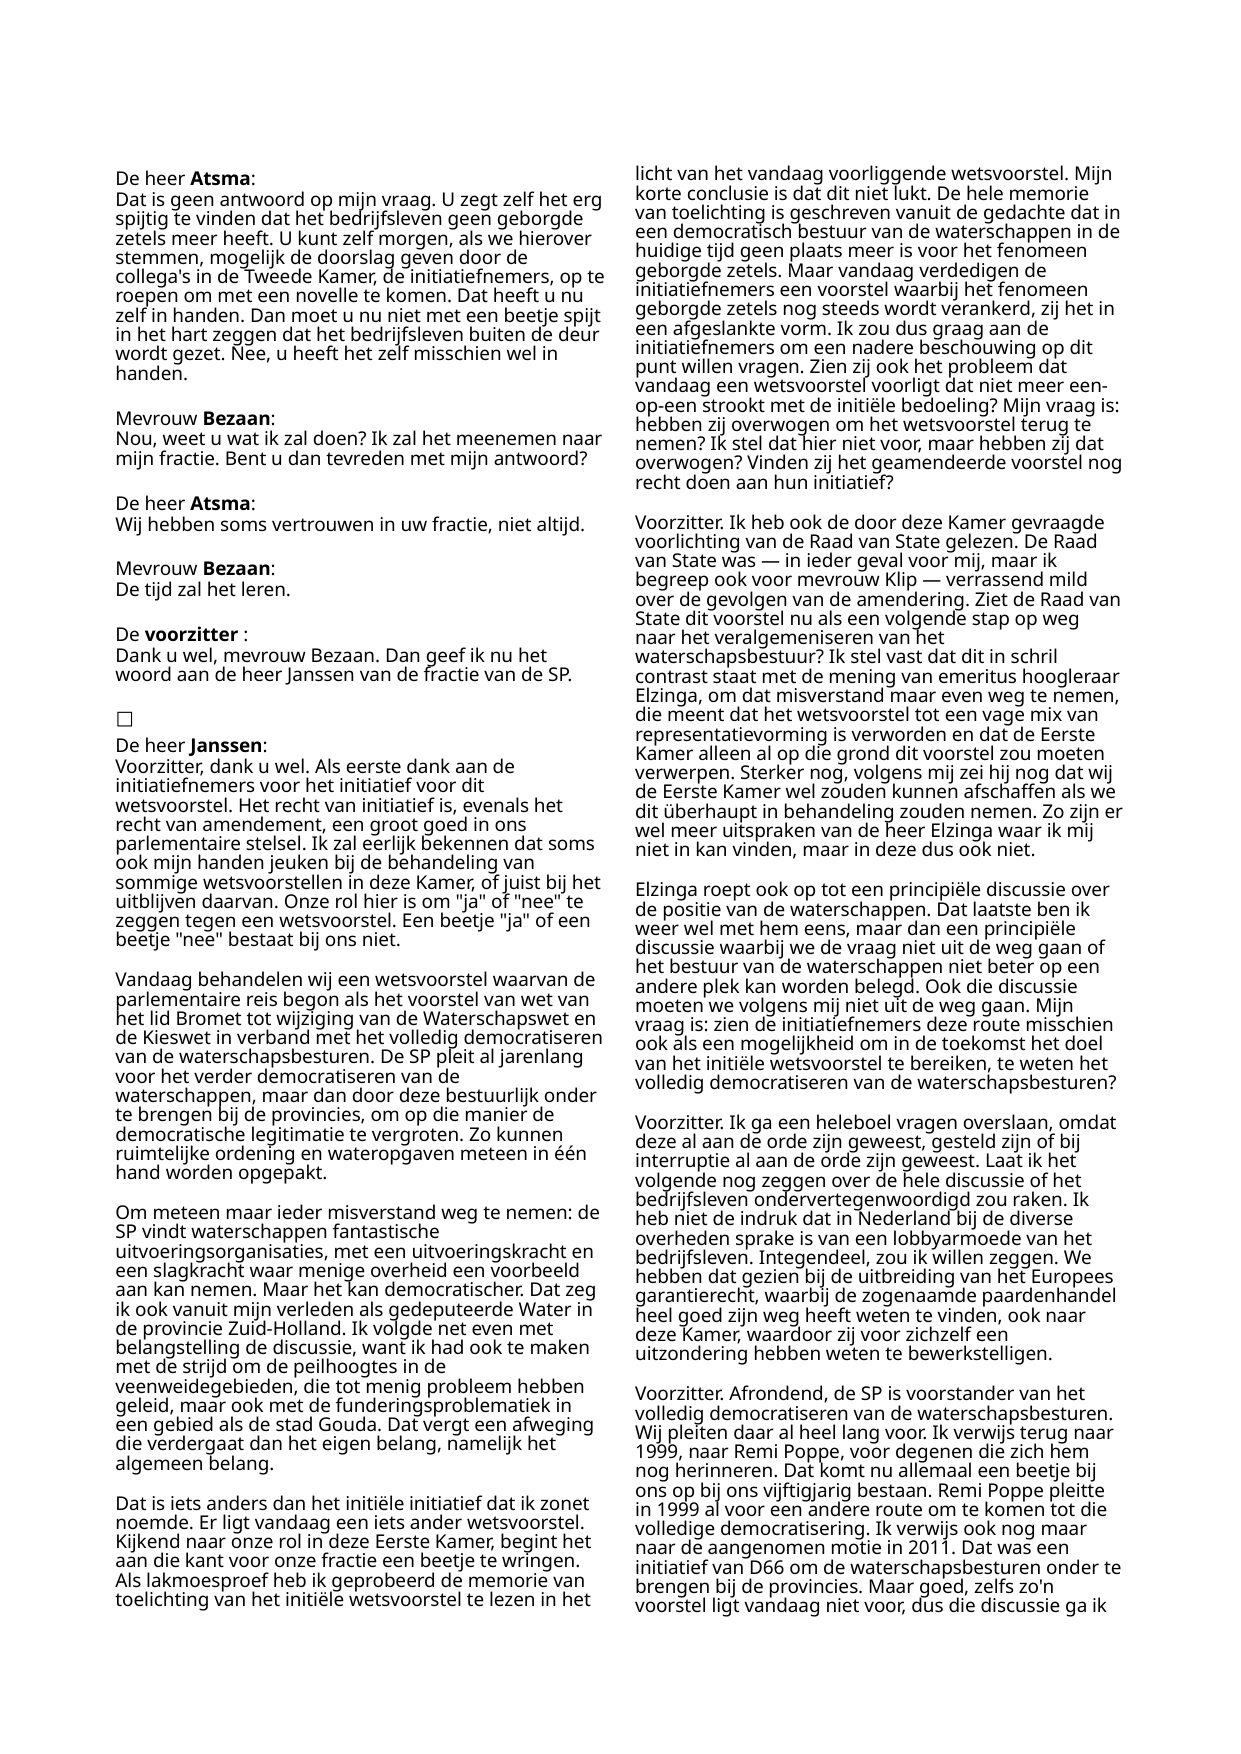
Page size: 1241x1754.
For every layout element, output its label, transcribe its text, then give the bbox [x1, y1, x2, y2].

text ⬜ [115, 707, 605, 732]
text Dank u wel, mevrouw Bezaan. Dan geef ik nu het woord aan de heer Janssen van de fractie van de SP. [115, 647, 605, 686]
text Voorzitter. Ik heb ook de door deze Kamer gevraagde voorlichting van de Raad van State gelezen. De Raad van State was — in ieder geval voor mij, maar ik begreep ook voor mevrouw Klip — verrassend mild over de gevolgen van de amendering. Ziet de Raad van State dit voorstel nu als een volgende stap op weg naar het veralgemeniseren van het waterschapsbestuur? Ik stel vast dat dit in schril contrast staat met de mening van emeritus hoogleraar Elzinga, om dat misverstand maar even weg te nemen, die meent dat het wetsvoorstel tot een vage mix van representatievorming is verworden en dat de Eerste Kamer alleen al op die grond dit voorstel zou moeten verwerpen. Sterker nog, volgens mij zei hij nog dat wij de Eerste Kamer wel zouden kunnen afschaffen als we dit überhaupt in behandeling zouden nemen. Zo zijn er wel meer uitspraken van de heer Elzinga waar ik mij niet in kan vinden, maar in deze dus ook niet. [635, 514, 1125, 861]
text De heer Atsma: [115, 165, 605, 191]
text Voorzitter, dank u wel. Als eerste dank aan de initiatiefnemers voor het initiatief voor dit wetsvoorstel. Het recht van initiatief is, evenals het recht van amendement, een groot goed in ons parlementaire stelsel. Ik zal eerlijk bekennen dat soms ook mijn handen jeuken bij de behandeling van sommige wetsvoorstellen in deze Kamer, of juist bij het uitblijven daarvan. Onze rol hier is om "ja" of "nee" te zeggen tegen een wetsvoorstel. Een beetje "ja" of een beetje "nee" bestaat bij ons niet. [115, 758, 605, 951]
text De heer Atsma: [115, 490, 605, 516]
text Voorzitter. Ik ga een heleboel vragen overslaan, omdat deze al aan de orde zijn geweest, gesteld zijn of bij interruptie al aan de orde zijn geweest. Laat ik het volgende nog zeggen over de hele discussie of het bedrijfsleven ondervertegenwoordigd zou raken. Ik heb niet de indruk dat in Nederland bij de diverse overheden sprake is van een lobbyarmoede van het bedrijfsleven. Integendeel, zou ik willen zeggen. We hebben dat gezien bij de uitbreiding van het Europees garantierecht, waarbij de zogenaamde paardenhandel heel goed zijn weg heeft weten te vinden, ook naar deze Kamer, waardoor zij voor zichzelf een uitzondering hebben weten te bewerkstelligen. [635, 1114, 1125, 1364]
text Wij hebben soms vertrouwen in uw fractie, niet altijd. [115, 516, 605, 535]
text Mevrouw Bezaan: [115, 405, 605, 430]
text De voorzitter : [115, 621, 605, 647]
text Dat is iets anders dan het initiële initiatief dat ik zonet noemde. Er ligt vandaag een iets ander wetsvoorstel. Kijkend naar onze rol in deze Eerste Kamer, begint het aan die kant voor onze fractie een beetje te wringen. Als lakmoesproef heb ik geprobeerd de memorie van toelichting van het initiële wetsvoorstel te lezen in het [115, 1495, 605, 1610]
text Mevrouw Bezaan: [115, 556, 605, 581]
text Dat is geen antwoord op mijn vraag. U zegt zelf het erg spijtig te vinden dat het bedrijfsleven geen geborgde zetels meer heeft. U kunt zelf morgen, als we hierover stemmen, mogelijk de doorslag geven door de collega's in de Tweede Kamer, de initiatiefnemers, op te roepen om met een novelle te komen. Dat heeft u nu zelf in handen. Dan moet u nu niet met een beetje spijt in het hart zeggen dat het bedrijfsleven buiten de deur wordt gezet. Nee, u heeft het zelf misschien wel in handen. [115, 191, 605, 384]
text licht van het vandaag voorliggende wetsvoorstel. Mijn korte conclusie is dat dit niet lukt. De hele memorie van toelichting is geschreven vanuit de gedachte dat in een democratisch bestuur van de waterschappen in de huidige tijd geen plaats meer is voor het fenomeen geborgde zetels. Maar vandaag verdedigen de initiatiefnemers een voorstel waarbij het fenomeen geborgde zetels nog steeds wordt verankerd, zij het in een afgeslankte vorm. Ik zou dus graag aan de initiatiefnemers om een nadere beschouwing op dit punt willen vragen. Zien zij ook het probleem dat vandaag een wetsvoorstel voorligt dat niet meer een-op-een strookt met de initiële bedoeling? Mijn vraag is: hebben zij overwogen om het wetsvoorstel terug te nemen? Ik stel dat hier niet voor, maar hebben zij dat overwogen? Vinden zij het geamendeerde voorstel nog recht doen aan hun initiatief? [635, 165, 1125, 493]
text Om meteen maar ieder misverstand weg te nemen: de SP vindt waterschappen fantastische uitvoeringsorganisaties, met een uitvoeringskracht en een slagkracht waar menige overheid een voorbeeld aan kan nemen. Maar het kan democratischer. Dat zeg ik ook vanuit mijn verleden als gedeputeerde Water in de provincie Zuid-Holland. Ik volgde net even met belangstelling de discussie, want ik had ook te maken met de strijd om de peilhoogtes in de veenweidegebieden, die tot menig probleem hebben geleid, maar ook met de funderingsproblematiek in een gebied als de stad Gouda. Dat vergt een afweging die verdergaat dan het eigen belang, namelijk het algemeen belang. [115, 1204, 605, 1474]
text Nou, weet u wat ik zal doen? Ik zal het meenemen naar mijn fractie. Bent u dan tevreden met mijn antwoord? [115, 430, 605, 469]
text De heer Janssen: [115, 732, 605, 758]
text De tijd zal het leren. [115, 581, 605, 601]
text Elzinga roept ook op tot een principiële discussie over de positie van de waterschappen. Dat laatste ben ik weer wel met hem eens, maar dan een principiële discussie waarbij we de vraag niet uit de weg gaan of het bestuur van de waterschappen niet beter op een andere plek kan worden belegd. Ook die discussie moeten we volgens mij niet uit de weg gaan. Mijn vraag is: zien de initiatiefnemers deze route misschien ook als een mogelijkheid om in de toekomst het doel van het initiële wetsvoorstel te bereiken, te weten het volledig democratiseren van de waterschapsbesturen? [635, 881, 1125, 1093]
text Vandaag behandelen wij een wetsvoorstel waarvan de parlementaire reis begon als het voorstel van wet van het lid Bromet tot wijziging van de Waterschapswet en de Kieswet in verband met het volledig democratiseren van de waterschapsbesturen. De SP pleit al jarenlang voor het verder democratiseren van de waterschappen, maar dan door deze bestuurlijk onder te brengen bij de provincies, om op die manier de democratische legitimatie te vergroten. Zo kunnen ruimtelijke ordening en wateropgaven meteen in één hand worden opgepakt. [115, 971, 605, 1183]
text Voorzitter. Afrondend, de SP is voorstander van het volledig democratiseren van de waterschapsbesturen. Wij pleiten daar al heel lang voor. Ik verwijs terug naar 1999, naar Remi Poppe, voor degenen die zich hem nog herinneren. Dat komt nu allemaal een beetje bij ons op bij ons vijftigjarig bestaan. Remi Poppe pleitte in 1999 al voor een andere route om te komen tot die volledige democratisering. Ik verwijs ook nog maar naar de aangenomen motie in 2011. Dat was een initiatief van D66 om de waterschapsbesturen onder te brengen bij de provincies. Maar goed, zelfs zo'n voorstel ligt vandaag niet voor, dus die discussie ga ik [635, 1385, 1125, 1616]
